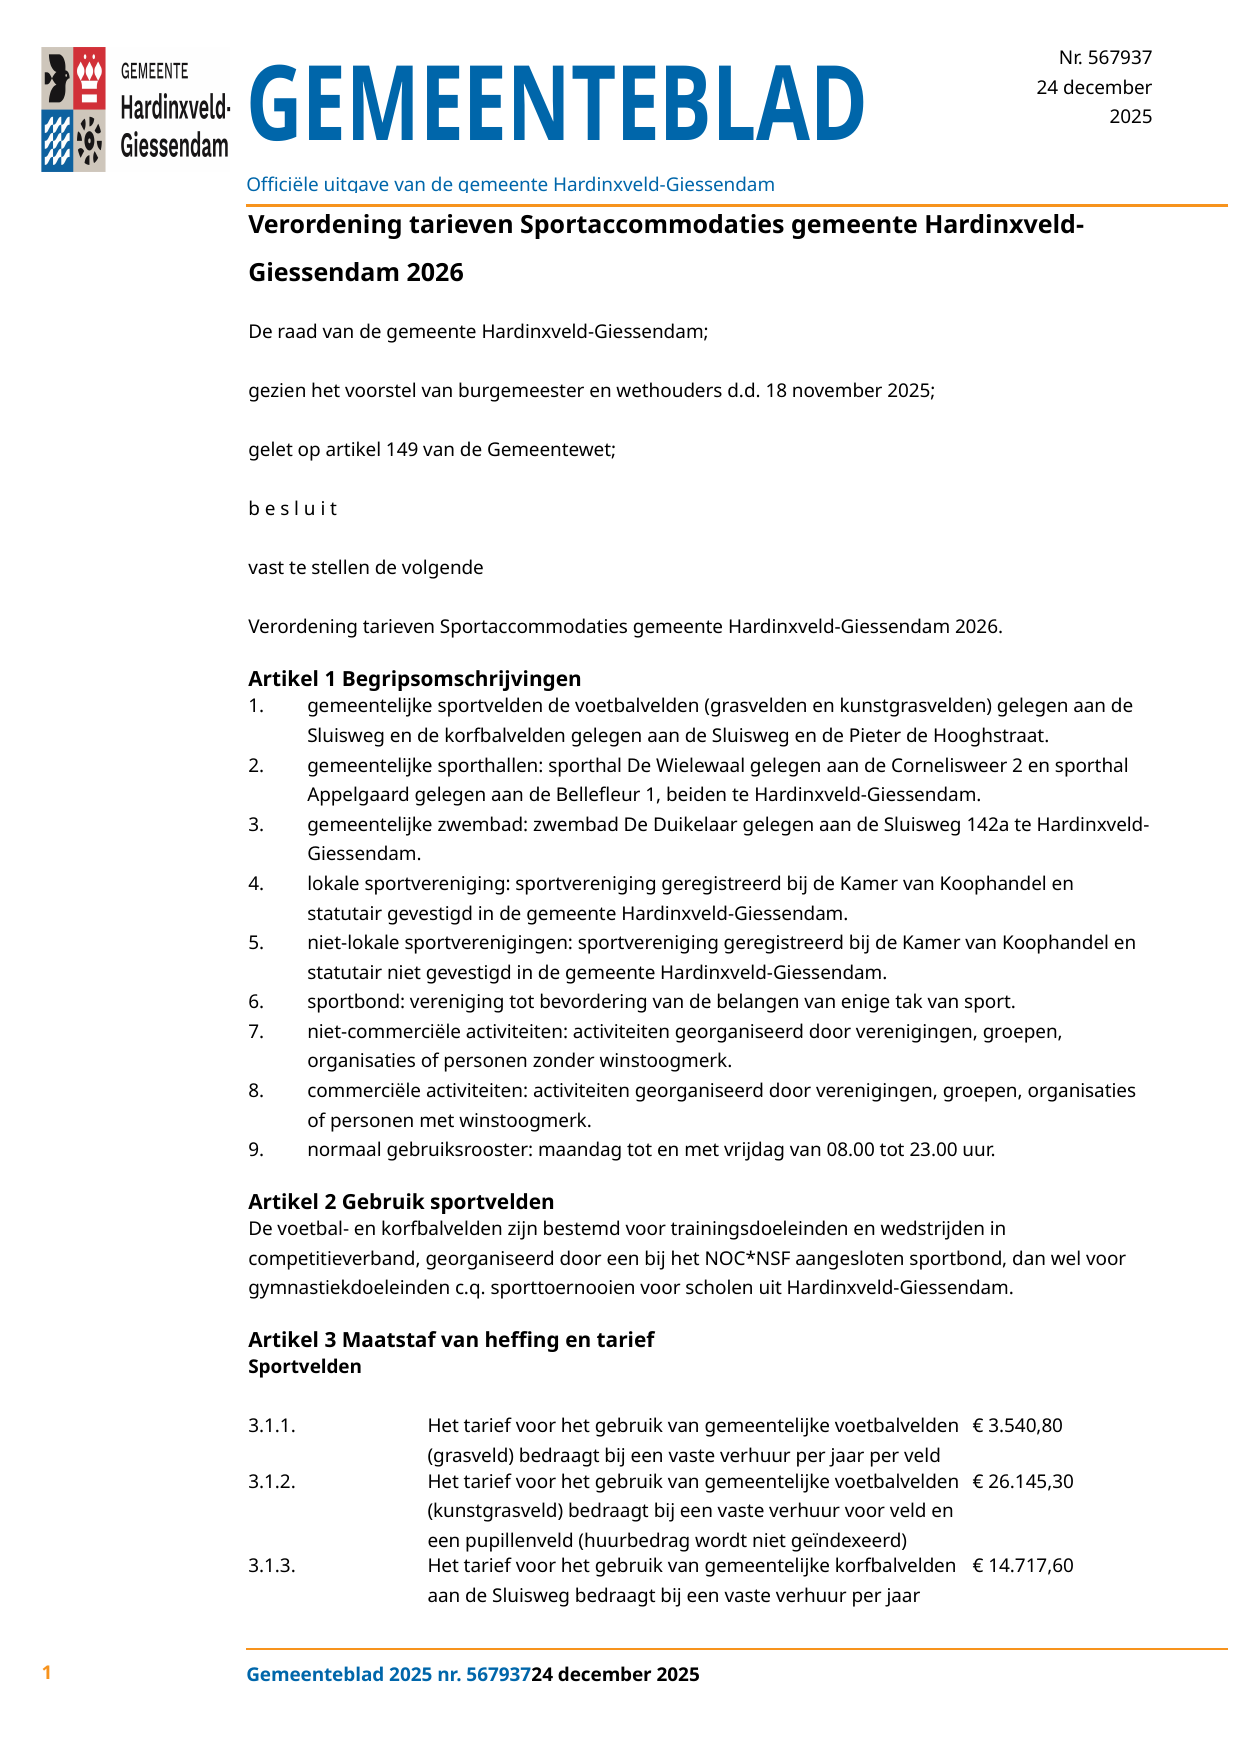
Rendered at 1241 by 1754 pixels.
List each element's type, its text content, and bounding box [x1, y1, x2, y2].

text vast te stellen de volgende [248, 554, 1152, 580]
list commerciële activiteiten: activiteiten georganiseerd door verenigingen, groepen, organisaties of personen met winstoogmerk. [248, 1077, 1152, 1132]
text gezien het voorstel van burgemeester en wethouders d.d. 18 november 2025; [248, 377, 1152, 403]
table_header Het tarief voor het gebruik van gemeentelijke voetbalvelden (grasveld) bedraagt bij een vaste verhuur per jaar per veld [427, 1413, 972, 1468]
list niet-commerciële activiteiten: activiteiten georganiseerd door verenigingen, groepen, organisaties of personen zonder winstoogmerk. [248, 1018, 1152, 1073]
list sportbond: vereniging tot bevordering van de belangen van enige tak van sport. [248, 988, 1152, 1014]
table_cell € 14.717,60 [973, 1553, 1152, 1608]
text gelet op artikel 149 van de Gemeentewet; [248, 436, 1152, 462]
table_cell 3.1.3. [248, 1553, 427, 1608]
text De voetbal- en korfbalvelden zijn bestemd voor trainingsdoeleinden en wedstrijden in competitieverband, georganiseerd door een bij het NOC*NSF aangesloten sportbond, dan wel voor gymnastiekdoeleinden c.q. sporttoernooien voor scholen uit Hardinxveld-Giessendam. [248, 1215, 1152, 1300]
table_cell € 26.145,30 [973, 1468, 1152, 1553]
text De raad van de gemeente Hardinxveld-Giessendam; [248, 318, 1152, 344]
list gemeentelijke sportvelden de voetbalvelden (grasvelden en kunstgrasvelden) gelegen aan de Sluisweg en de korfbalvelden gelegen aan de Sluisweg en de Pieter de Hooghstraat. [248, 693, 1152, 748]
text Artikel 1 Begripsomschrijvingen [248, 664, 1152, 693]
list gemeentelijke zwembad: zwembad De Duikelaar gelegen aan de Sluisweg 142a te Hardinxveld-Giessendam. [248, 811, 1152, 866]
text Artikel 3 Maatstaf van heffing en tarief [248, 1325, 1152, 1353]
table_header € 3.540,80 [973, 1413, 1152, 1468]
list gemeentelijke sporthallen: sporthal De Wielewaal gelegen aan de Cornelisweer 2 en sporthal Appelgaard gelegen aan de Bellefleur 1, beiden te Hardinxveld-Giessendam. [248, 752, 1152, 807]
text Sportvelden [248, 1353, 1152, 1379]
table_cell 3.1.2. [248, 1468, 427, 1553]
text Verordening tarieven Sportaccommodaties gemeente Hardinxveld-Giessendam 2026. [248, 614, 1152, 639]
text Artikel 2 Gebruik sportvelden [248, 1187, 1152, 1215]
list normaal gebruiksrooster: maandag tot en met vrijdag van 08.00 tot 23.00 uur. [248, 1136, 1152, 1162]
table_cell Het tarief voor het gebruik van gemeentelijke korfbalvelden aan de Sluisweg bedraagt bij een vaste verhuur per jaar [427, 1553, 972, 1608]
list niet-lokale sportverenigingen: sportvereniging geregistreerd bij de Kamer van Koophandel en statutair niet gevestigd in de gemeente Hardinxveld-Giessendam. [248, 929, 1152, 984]
table_cell Het tarief voor het gebruik van gemeentelijke voetbalvelden (kunstgrasveld) bedraagt bij een vaste verhuur voor veld en een pupillenveld (huurbedrag wordt niet geïndexeerd) [427, 1468, 972, 1553]
table_header 3.1.1. [248, 1413, 427, 1468]
list lokale sportvereniging: sportvereniging geregistreerd bij de Kamer van Koophandel en statutair gevestigd in de gemeente Hardinxveld-Giessendam. [248, 870, 1152, 925]
text Verordening tarieven Sportaccommodaties gemeente Hardinxveld-Giessendam 2026 [248, 207, 1152, 288]
picture [41, 47, 231, 172]
text b e s l u i t [248, 495, 1152, 521]
